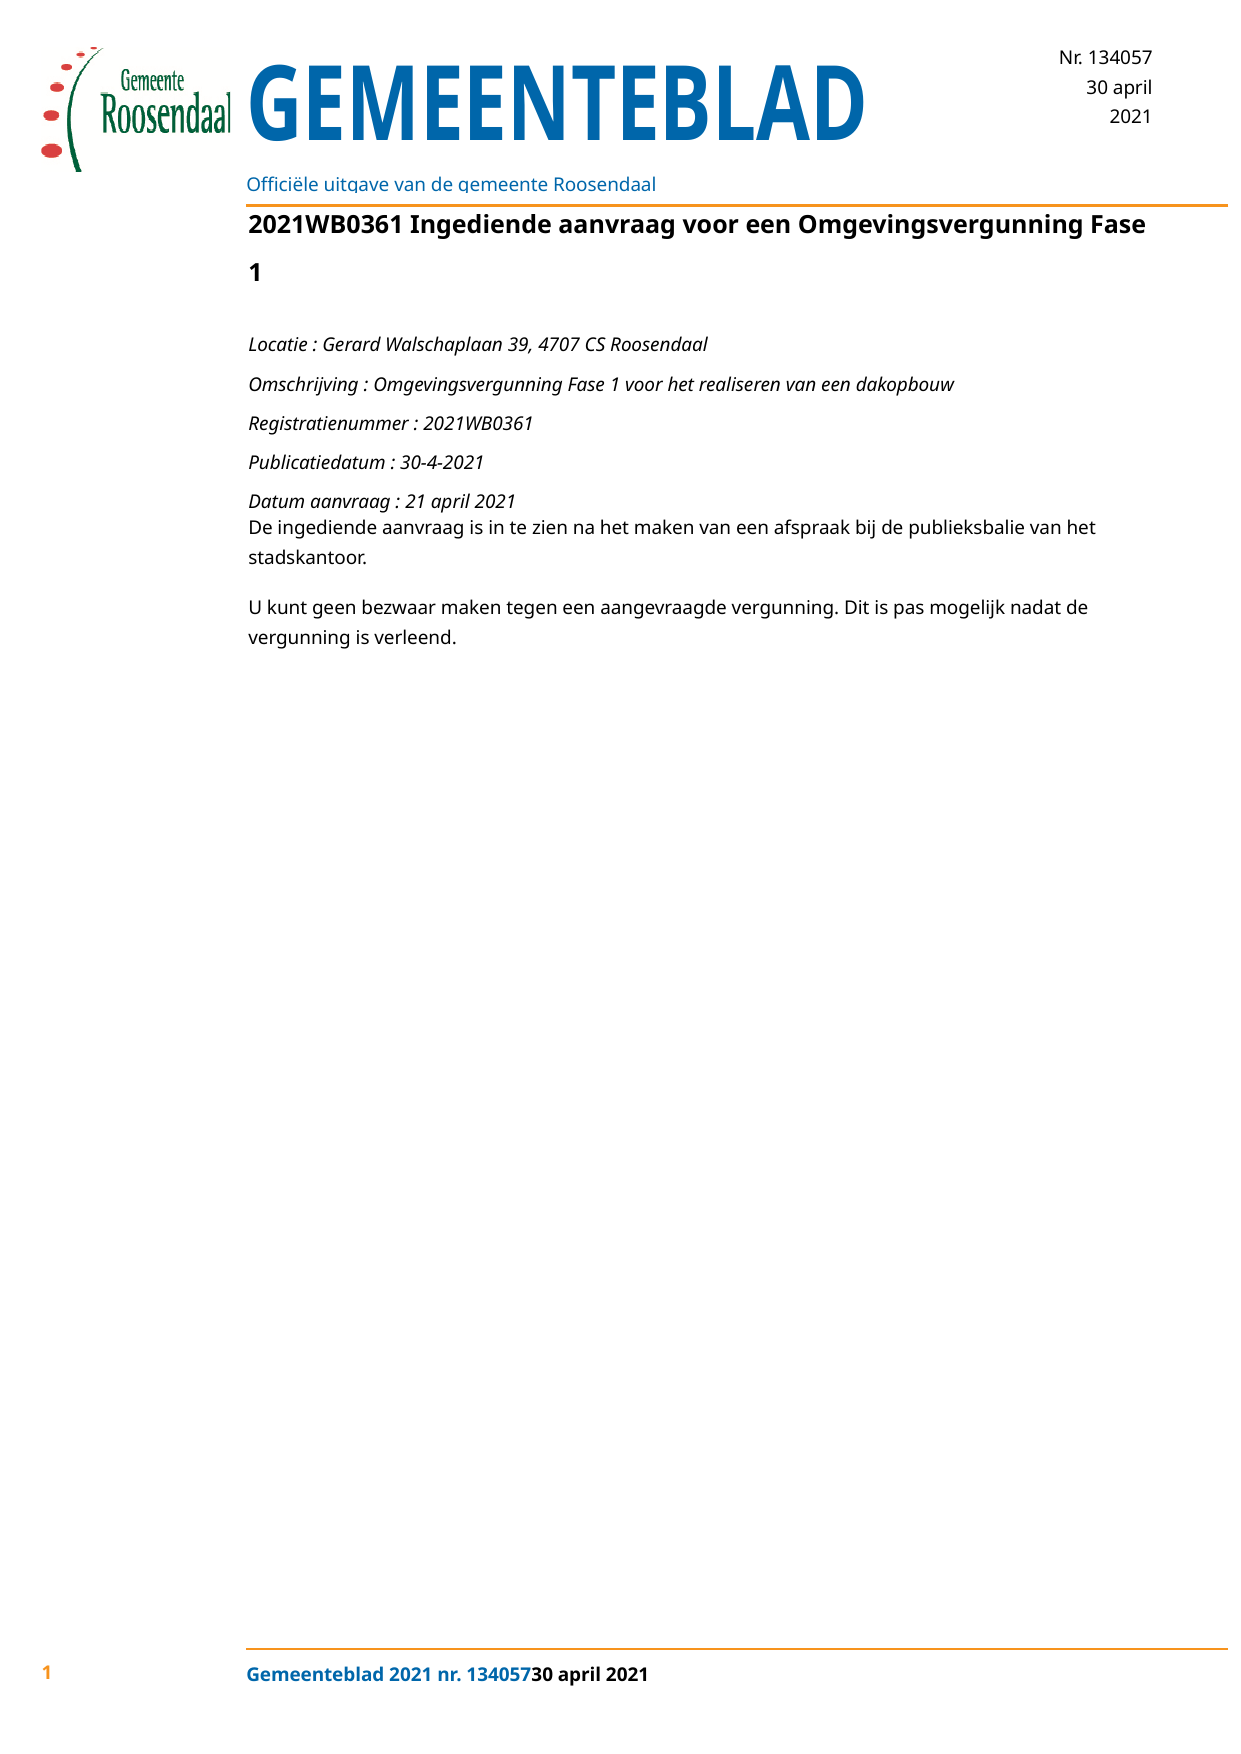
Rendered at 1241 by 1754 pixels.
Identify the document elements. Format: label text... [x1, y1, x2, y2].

text U kunt geen bezwaar maken tegen een aangevraagde vergunning. Dit is pas mogelijk nadat de vergunning is verleend. [248, 594, 1152, 649]
text Datum aanvraag : 21 april 2021 [248, 488, 1152, 514]
text Publicatiedatum : 30-4-2021 [248, 449, 1152, 475]
picture [41, 47, 231, 172]
text De ingediende aanvraag is in te zien na het maken van een afspraak bij de publieksbalie van het stadskantoor. [248, 514, 1152, 569]
text 2021WB0361 Ingediende aanvraag voor een Omgevingsvergunning Fase 1 [248, 207, 1152, 288]
text Omschrijving : Omgevingsvergunning Fase 1 voor het realiseren van een dakopbouw [248, 371, 1152, 396]
text Registratienummer : 2021WB0361 [248, 410, 1152, 436]
text Locatie : Gerard Walschaplaan 39, 4707 CS Roosendaal [248, 331, 1152, 357]
